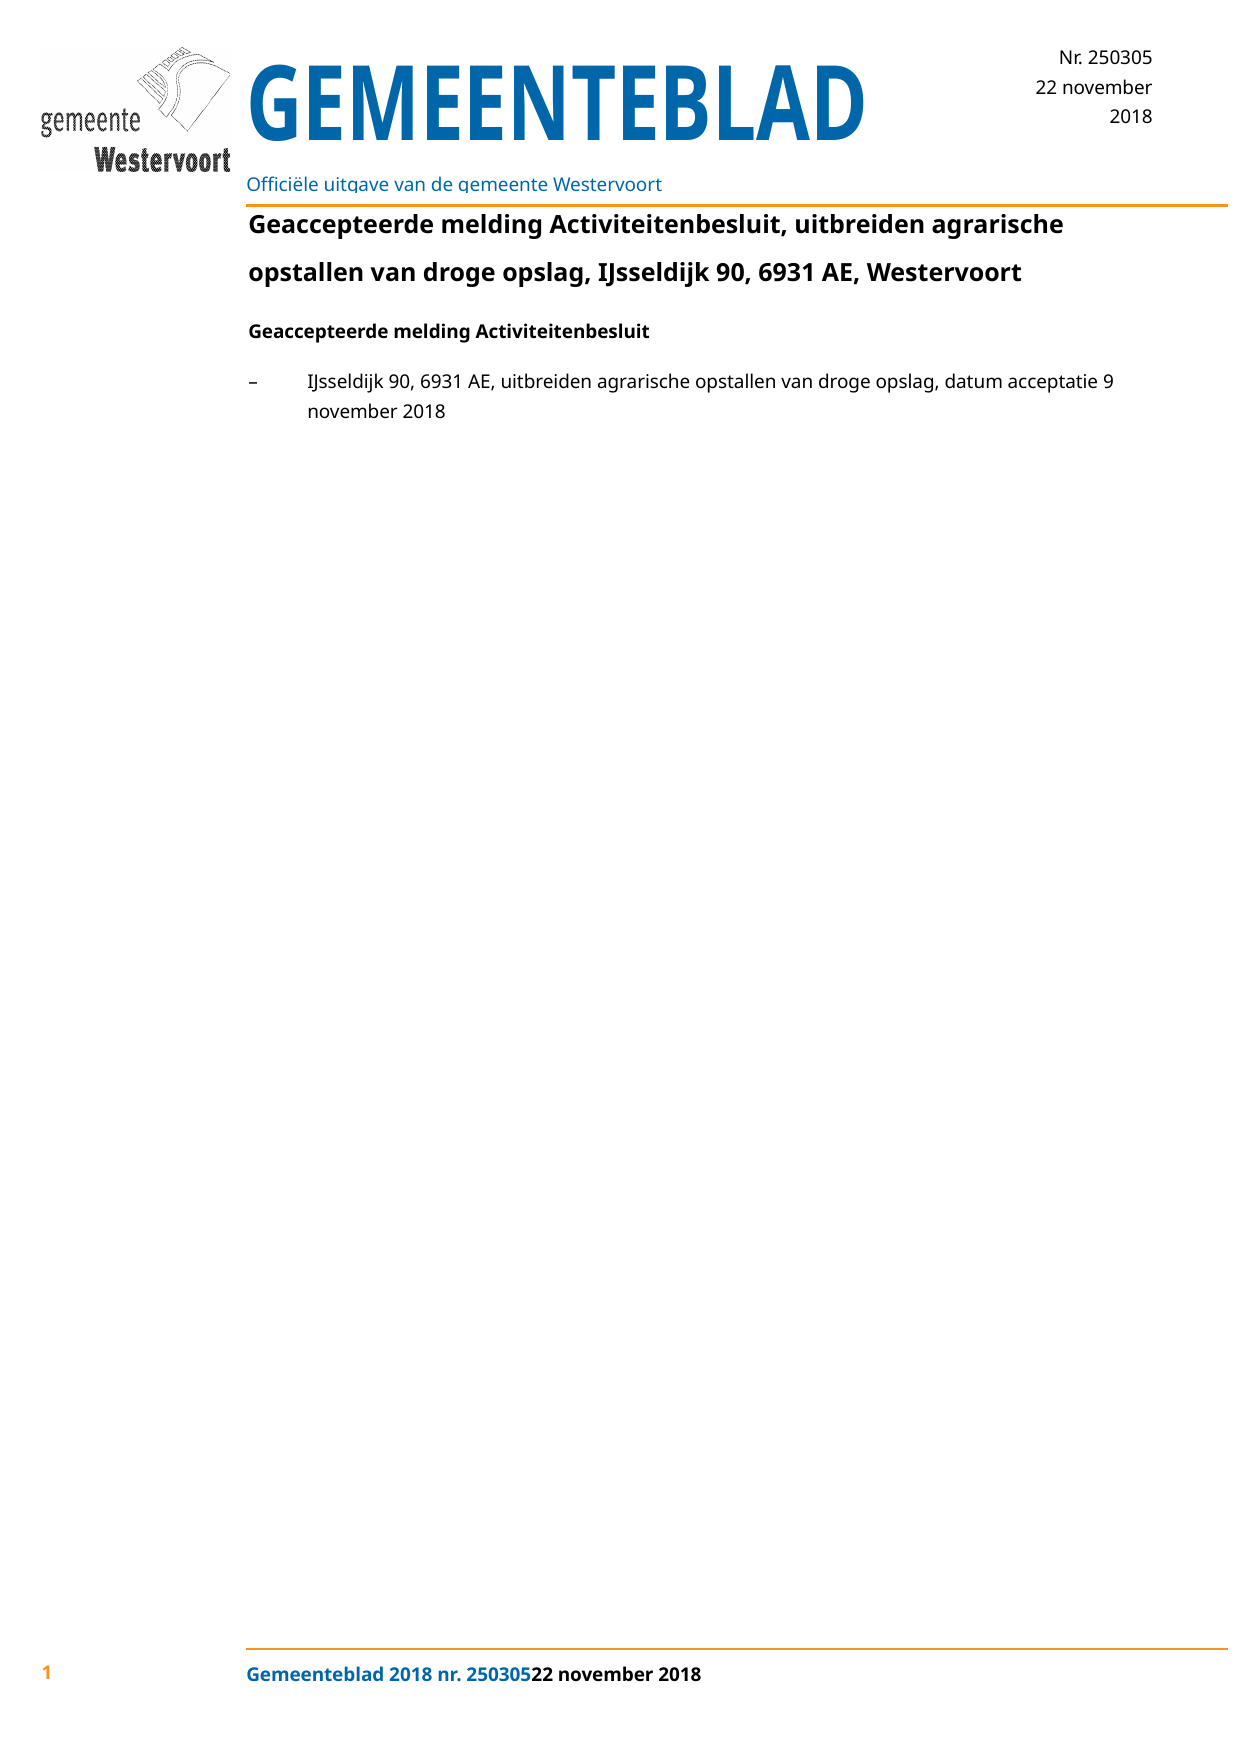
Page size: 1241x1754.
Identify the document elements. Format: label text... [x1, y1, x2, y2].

list IJsseldijk 90, 6931 AE, uitbreiden agrarische opstallen van droge opslag, datum acceptatie 9 november 2018 [248, 368, 1152, 424]
text Geaccepteerde melding Activiteitenbesluit [248, 318, 1152, 344]
picture [41, 47, 231, 172]
text Geaccepteerde melding Activiteitenbesluit, uitbreiden agrarische opstallen van droge opslag, IJsseldijk 90, 6931 AE, Westervoort [248, 207, 1152, 288]
